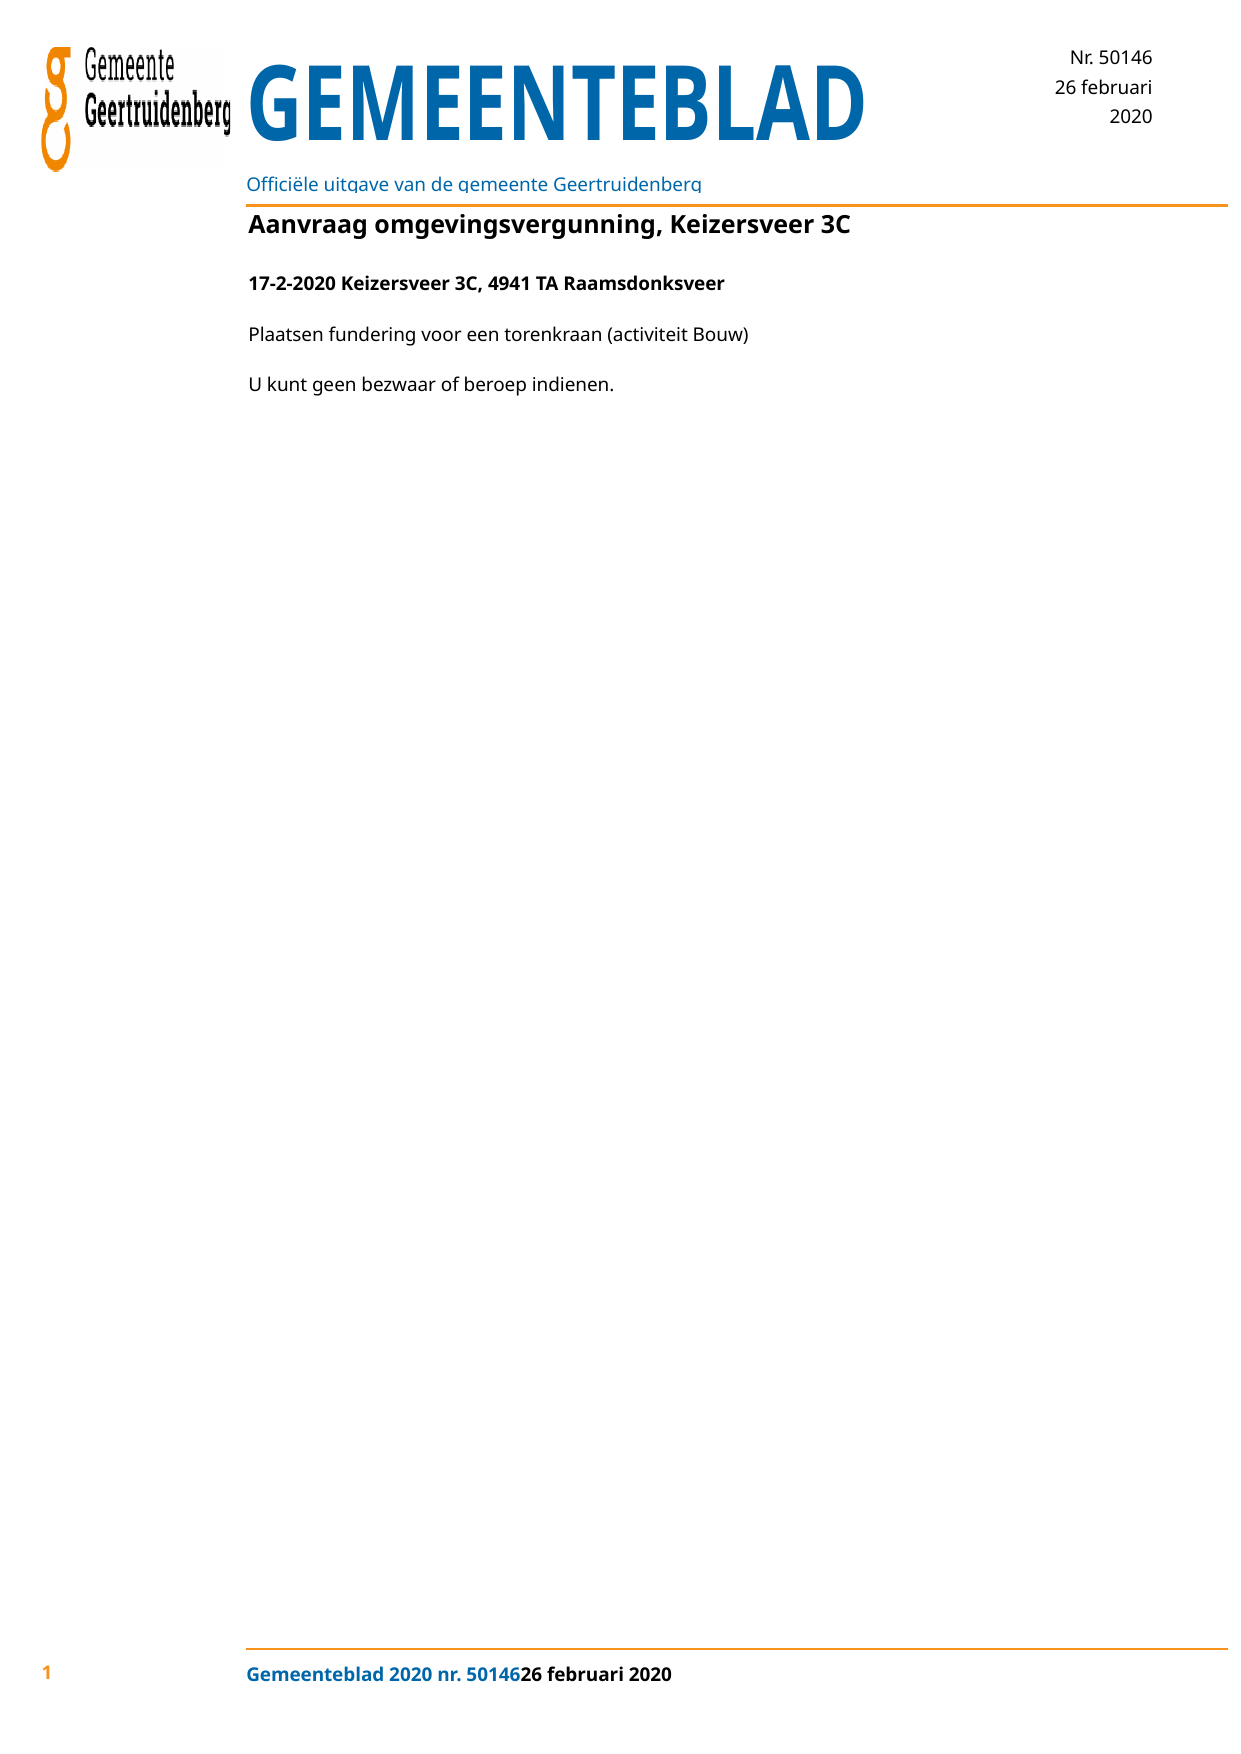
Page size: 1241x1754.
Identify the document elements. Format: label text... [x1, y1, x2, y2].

text Aanvraag omgevingsvergunning, Keizersveer 3C [248, 207, 1152, 241]
text 17-2-2020 Keizersveer 3C, 4941 TA Raamsdonksveer [248, 270, 1152, 296]
text Plaatsen fundering voor een torenkraan (activiteit Bouw) [248, 321, 1152, 346]
text U kunt geen bezwaar of beroep indienen. [248, 371, 1152, 397]
picture [41, 47, 231, 172]
